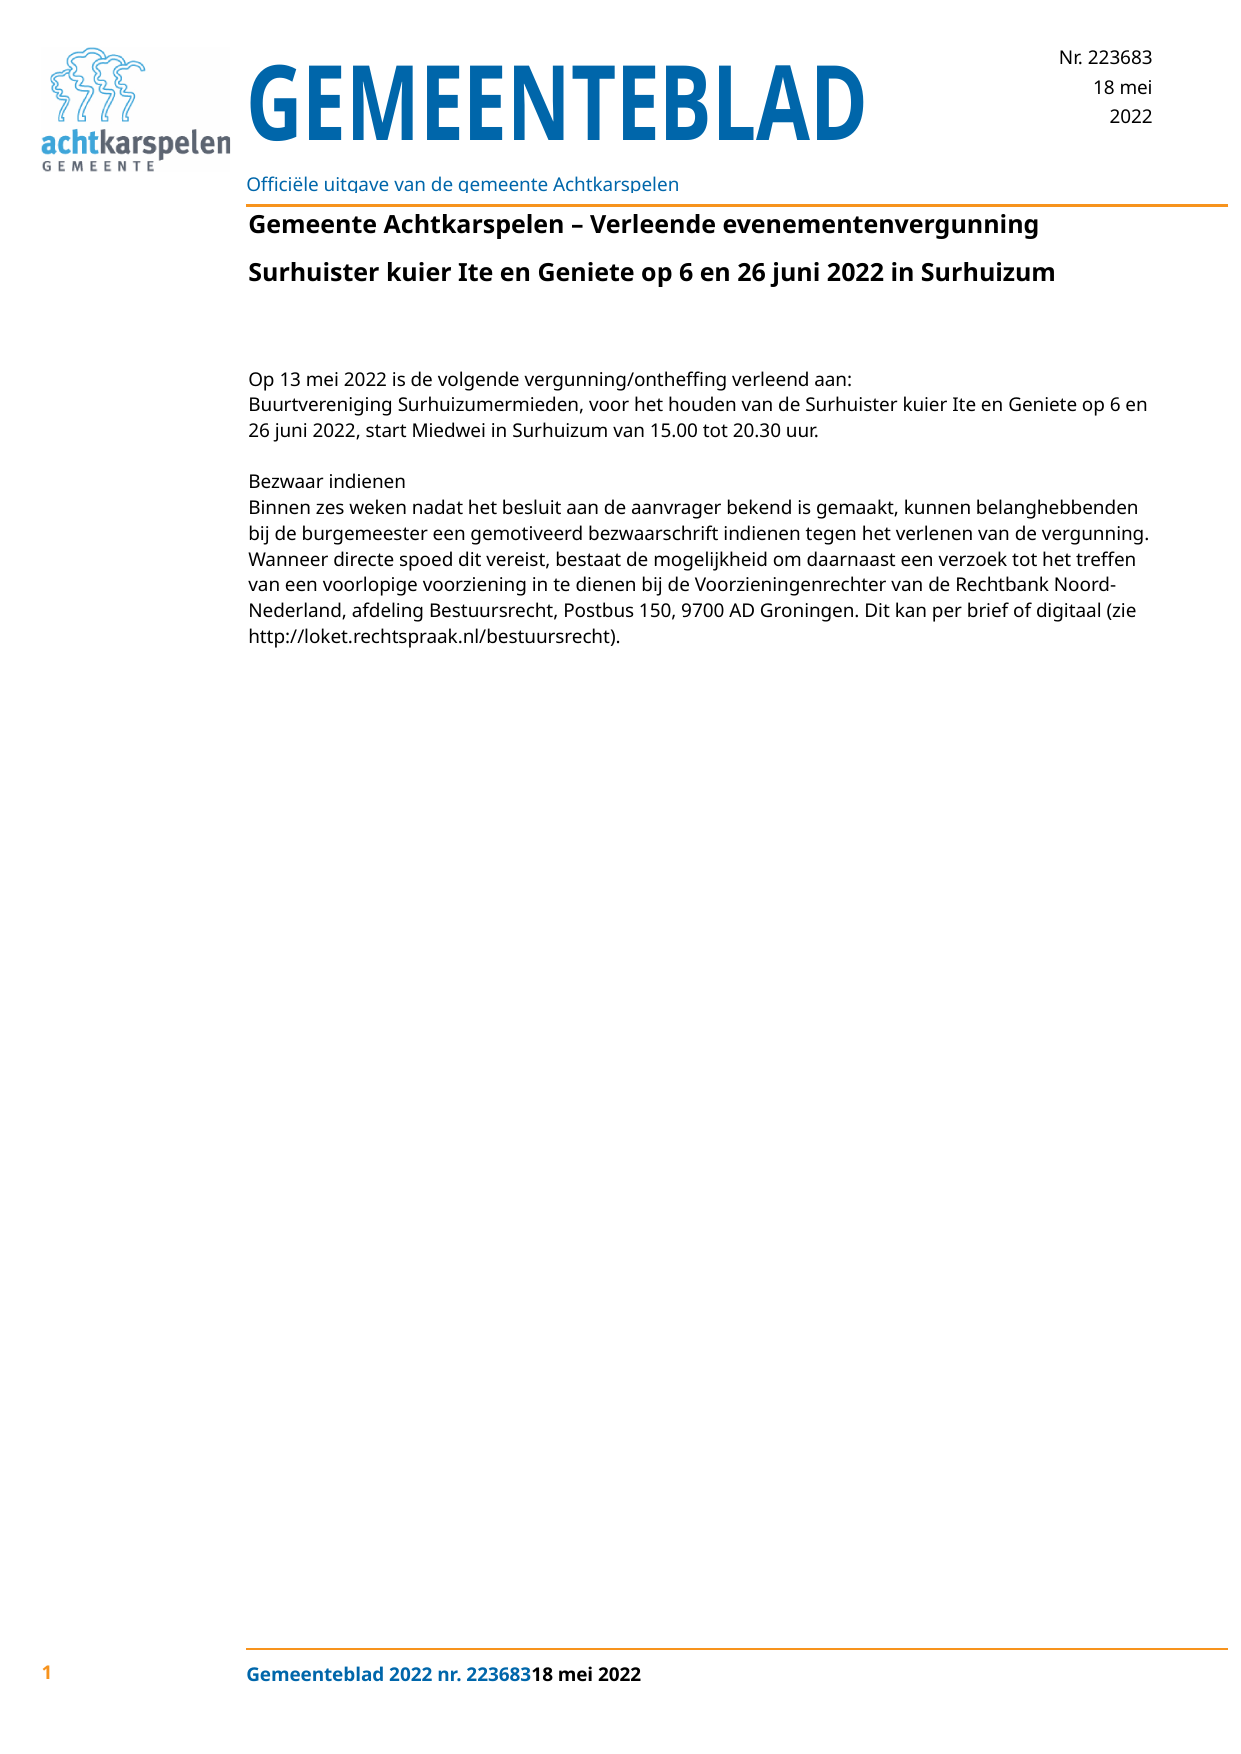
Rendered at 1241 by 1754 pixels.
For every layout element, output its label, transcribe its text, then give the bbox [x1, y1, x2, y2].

picture [41, 47, 231, 172]
text Op 13 mei 2022 is de volgende vergunning/ontheffing verleend aan: [248, 366, 1152, 391]
text Binnen zes weken nadat het besluit aan de aanvrager bekend is gemaakt, kunnen belanghebbenden bij de burgemeester een gemotiveerd bezwaarschrift indienen tegen het verlenen van de vergunning. Wanneer directe spoed dit vereist, bestaat de mogelijkheid om daarnaast een verzoek tot het treffen van een voorlopige voorziening in te dienen bij de Voorzieningenrechter van de Rechtbank Noord-Nederland, afdeling Bestuursrecht, Postbus 150, 9700 AD Groningen. Dit kan per brief of digitaal (zie http://loket.rechtspraak.nl/bestuursrecht). [248, 494, 1152, 649]
text Buurtvereniging Surhuizumermieden, voor het houden van de Surhuister kuier Ite en Geniete op 6 en 26 juni 2022, start Miedwei in Surhuizum van 15.00 tot 20.30 uur. [248, 391, 1152, 443]
text Bezwaar indienen [248, 469, 1152, 494]
text Gemeente Achtkarspelen – Verleende evenementenvergunning Surhuister kuier Ite en Geniete op 6 en 26 juni 2022 in Surhuizum [248, 207, 1152, 288]
